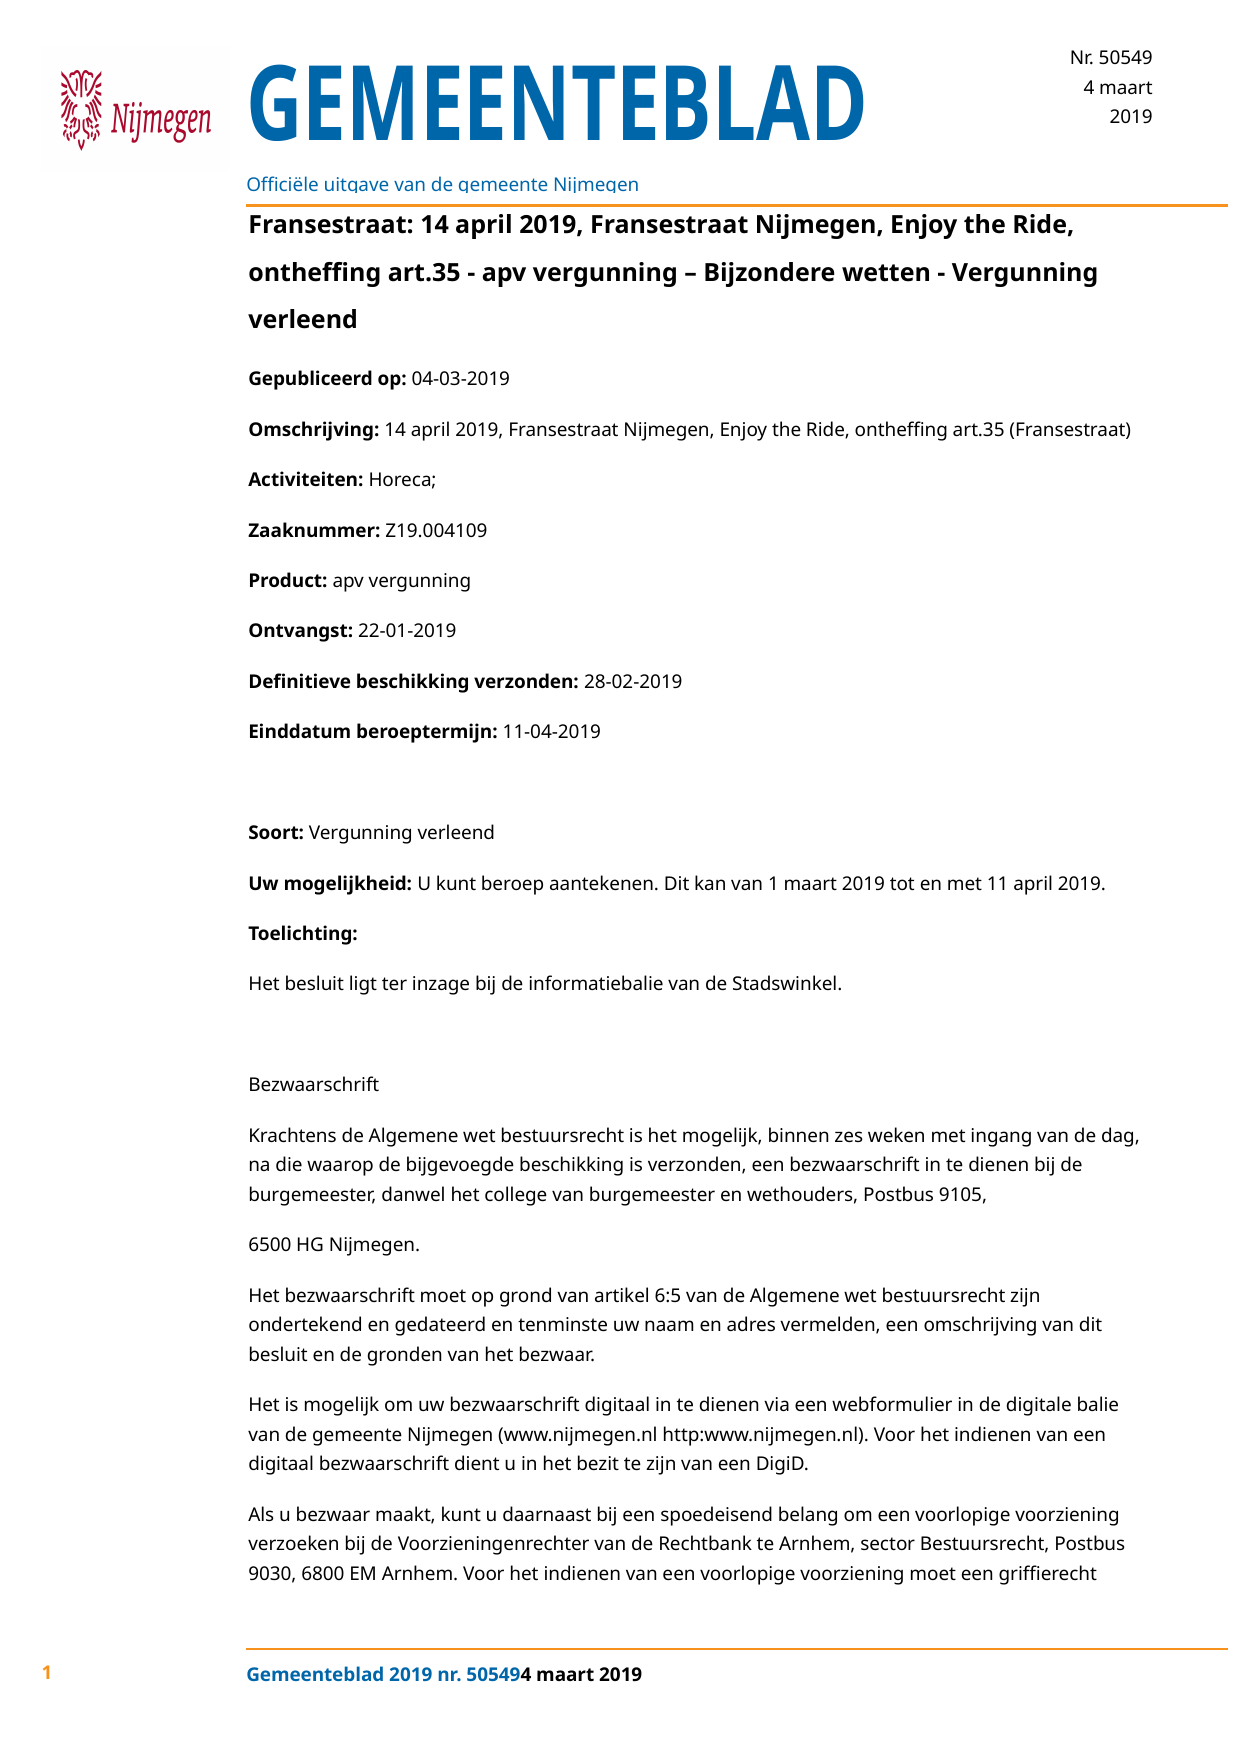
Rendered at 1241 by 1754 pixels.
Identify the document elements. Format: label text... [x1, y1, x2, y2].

picture [41, 47, 231, 172]
text Uw mogelijkheid: U kunt beroep aantekenen. Dit kan van 1 maart 2019 tot en met 11 april 2019. [248, 870, 1152, 895]
text Zaaknummer: Z19.004109 [248, 517, 1152, 542]
text Toelichting: [248, 920, 1152, 946]
text 6500 HG Nijmegen. [248, 1231, 1152, 1257]
text Product: apv vergunning [248, 567, 1152, 593]
text Definitieve beschikking verzonden: 28-02-2019 [248, 668, 1152, 694]
text Soort: Vergunning verleend [248, 819, 1152, 845]
text Het bezwaarschrift moet op grond van artikel 6:5 van de Algemene wet bestuursrecht zijn ondertekend en gedateerd en tenminste uw naam en adres vermelden, een omschrijving van dit besluit en de gronden van het bezwaar. [248, 1282, 1152, 1367]
text Omschrijving: 14 april 2019, Fransestraat Nijmegen, Enjoy the Ride, ontheffing art.35 (Fransestraat) [248, 416, 1152, 442]
text Als u bezwaar maakt, kunt u daarnaast bij een spoedeisend belang om een voorlopige voorziening verzoeken bij de Voorzieningenrechter van de Rechtbank te Arnhem, sector Bestuursrecht, Postbus 9030, 6800 EM Arnhem. Voor het indienen van een voorlopige voorziening moet een griffierecht [248, 1501, 1152, 1586]
text Bezwaarschrift [248, 1071, 1152, 1097]
text Het is mogelijk om uw bezwaarschrift digitaal in te dienen via een webformulier in de digitale balie van de gemeente Nijmegen (www.nijmegen.nl http:www.nijmegen.nl). Voor het indienen van een digitaal bezwaarschrift dient u in het bezit te zijn van een DigiD. [248, 1391, 1152, 1476]
text Activiteiten: Horeca; [248, 466, 1152, 492]
text Krachtens de Algemene wet bestuursrecht is het mogelijk, binnen zes weken met ingang van de dag, na die waarop de bijgevoegde beschikking is verzonden, een bezwaarschrift in te dienen bij de burgemeester, danwel het college van burgemeester en wethouders, Postbus 9105, [248, 1122, 1152, 1207]
text Gepubliceerd op: 04-03-2019 [248, 366, 1152, 391]
text Fransestraat: 14 april 2019, Fransestraat Nijmegen, Enjoy the Ride, ontheffing art.35 - apv vergunning – Bijzondere wetten - Vergunning verleend [248, 207, 1152, 336]
text Het besluit ligt ter inzage bij de informatiebalie van de Stadswinkel. [248, 971, 1152, 996]
text Ontvangst: 22-01-2019 [248, 618, 1152, 643]
text Einddatum beroeptermijn: 11-04-2019 [248, 718, 1152, 744]
